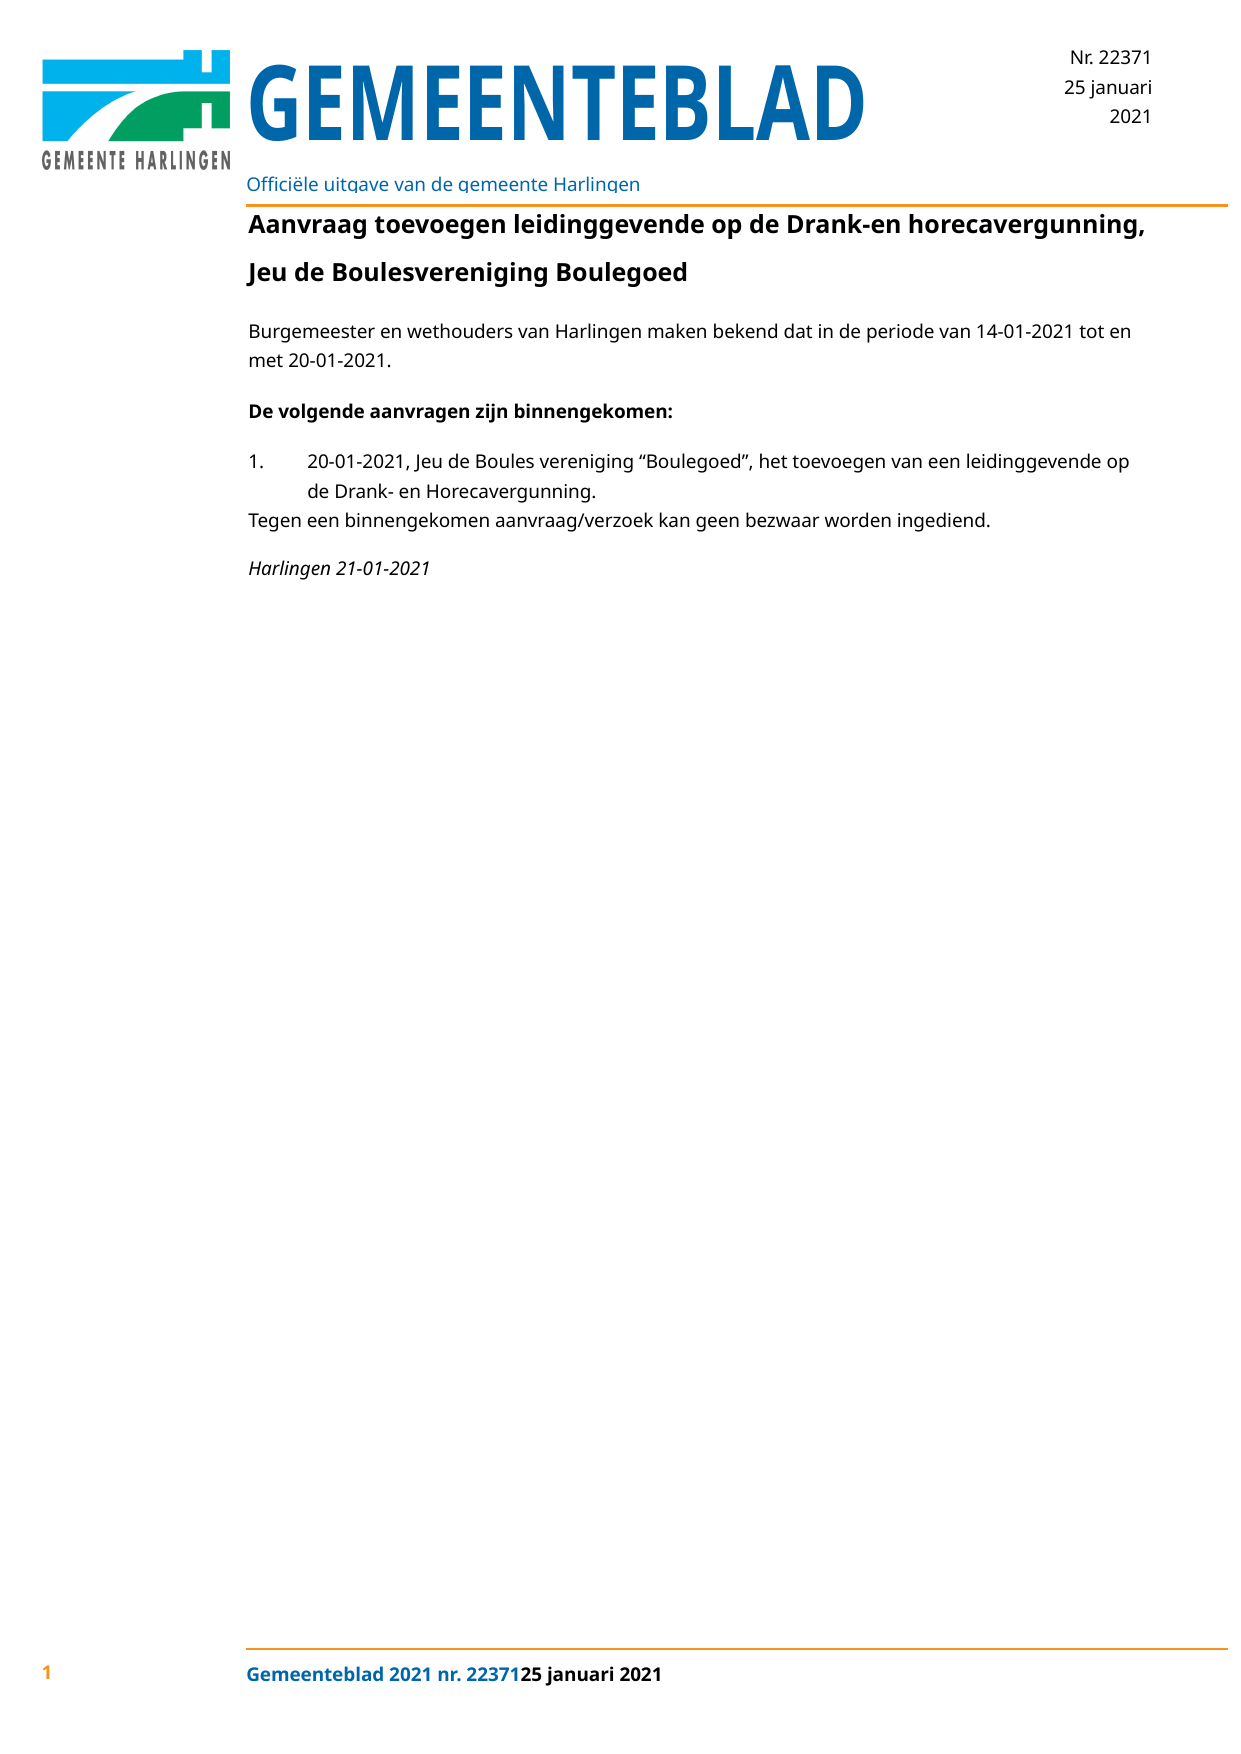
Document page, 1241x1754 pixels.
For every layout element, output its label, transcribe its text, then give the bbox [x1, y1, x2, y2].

text Aanvraag toevoegen leidinggevende op de Drank-en horecavergunning, Jeu de Boulesvereniging Boulegoed [248, 207, 1152, 288]
list 20-01-2021, Jeu de Boules vereniging “Boulegoed”, het toevoegen van een leidinggevende op de Drank- en Horecavergunning. [248, 448, 1152, 504]
text Harlingen 21-01-2021 [248, 555, 1152, 581]
text Tegen een binnengekomen aanvraag/verzoek kan geen bezwaar worden ingediend. [248, 507, 1152, 533]
text Burgemeester en wethouders van Harlingen maken bekend dat in de periode van 14-01-2021 tot en met 20-01-2021. [248, 318, 1152, 373]
picture [41, 47, 231, 172]
text De volgende aanvragen zijn binnengekomen: [248, 398, 1152, 424]
